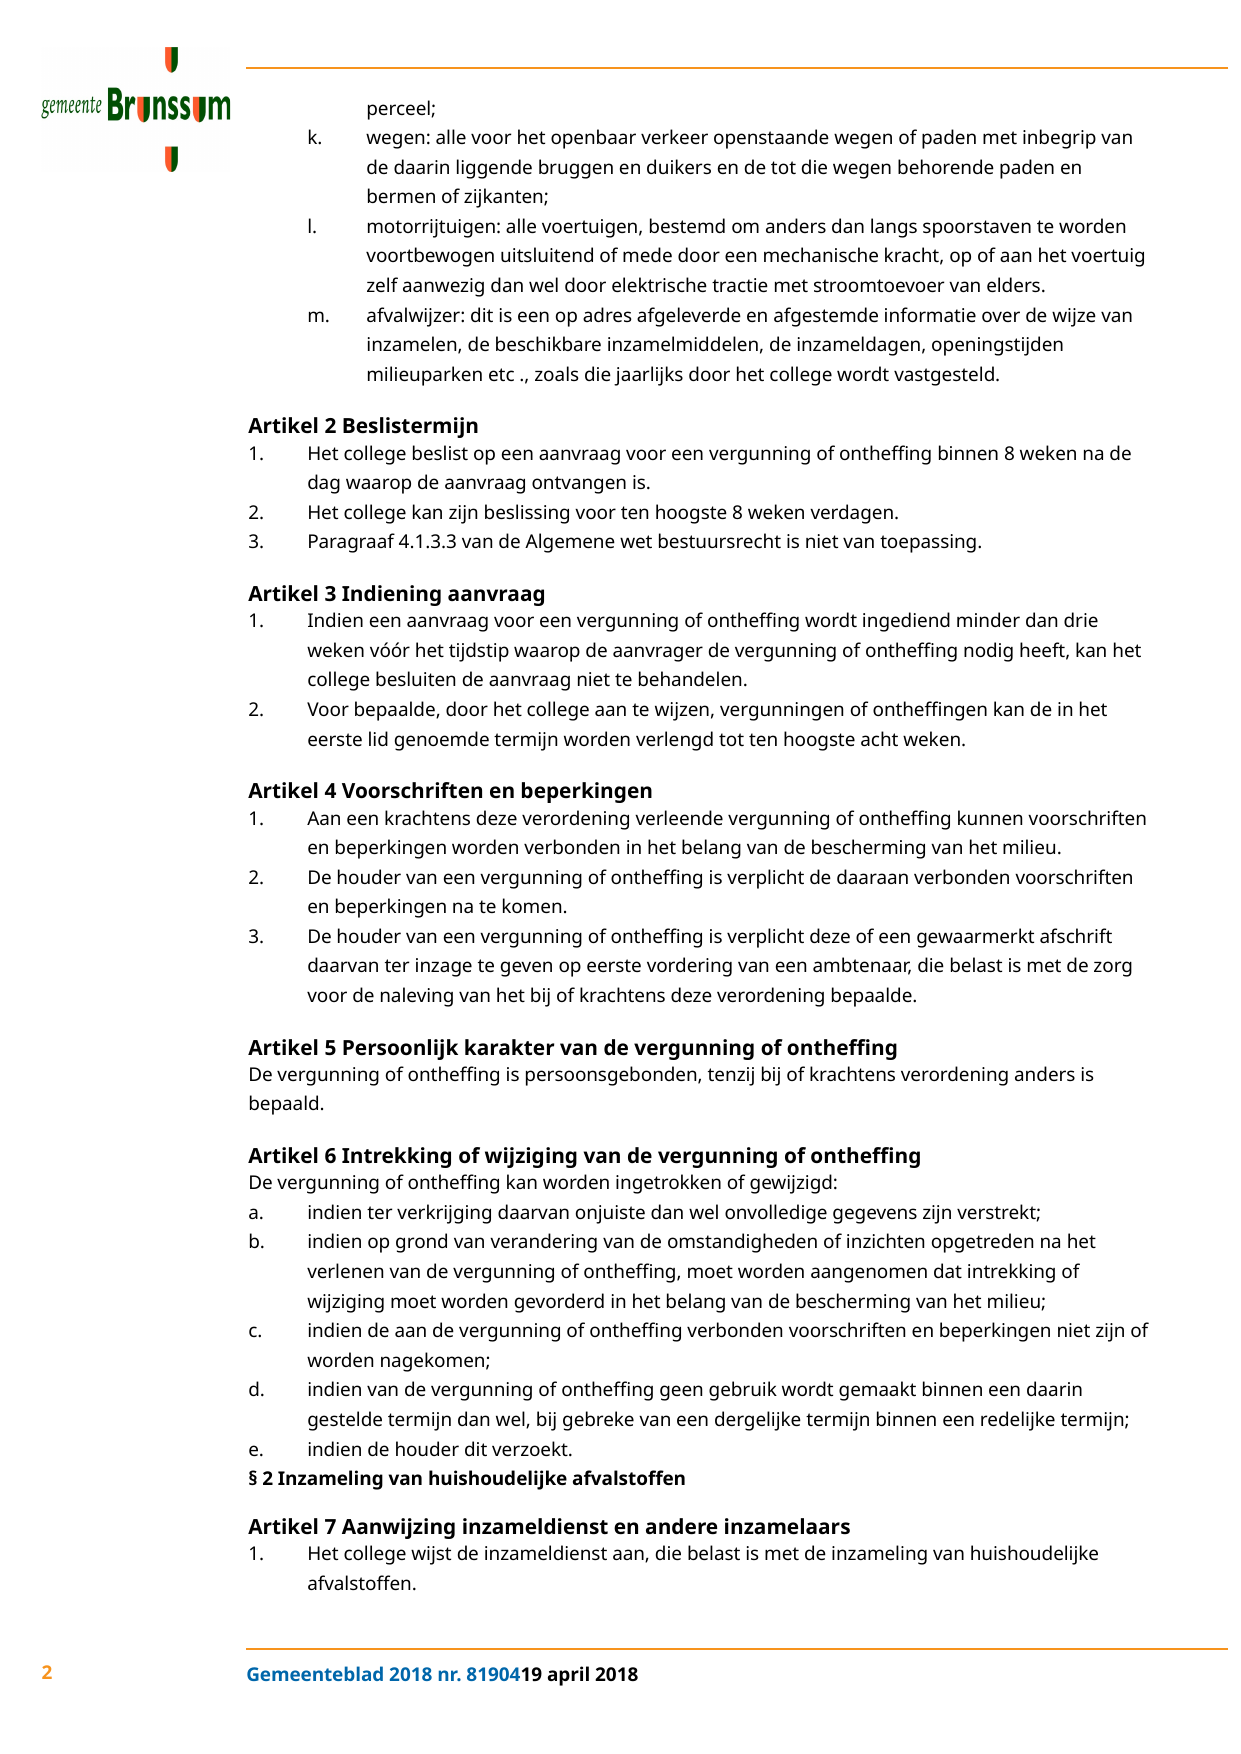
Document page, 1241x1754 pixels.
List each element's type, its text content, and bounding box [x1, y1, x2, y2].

list Indien een aanvraag voor een vergunning of ontheffing wordt ingediend minder dan drie weken vóór het tijdstip waarop de aanvrager de vergunning of ontheffing nodig heeft, kan het college besluiten de aanvraag niet te behandelen. [248, 607, 1152, 692]
text Artikel 3 Indiening aanvraag [248, 579, 1152, 607]
list indien de aan de vergunning of ontheffing verbonden voorschriften en beperkingen niet zijn of worden nagekomen; [248, 1317, 1152, 1373]
text Artikel 2 Beslistermijn [248, 411, 1152, 440]
text Artikel 4 Voorschriften en beperkingen [248, 776, 1152, 805]
list Het college wijst de inzameldienst aan, die belast is met de inzameling van huishoudelijke afvalstoffen. [248, 1540, 1152, 1596]
list Voor bepaalde, door het college aan te wijzen, vergunningen of ontheffingen kan de in het eerste lid genoemde termijn worden verlengd tot ten hoogste acht weken. [248, 696, 1152, 752]
list indien van de vergunning of ontheffing geen gebruik wordt gemaakt binnen een daarin gestelde termijn dan wel, bij gebreke van een dergelijke termijn binnen een redelijke termijn; [248, 1377, 1152, 1432]
picture [41, 47, 231, 172]
text Artikel 5 Persoonlijk karakter van de vergunning of ontheffing [248, 1033, 1152, 1061]
text Artikel 7 Aanwijzing inzameldienst en andere inzamelaars [248, 1512, 1152, 1540]
list De houder van een vergunning of ontheffing is verplicht de daaraan verbonden voorschriften en beperkingen na te komen. [248, 864, 1152, 919]
text Artikel 6 Intrekking of wijziging van de vergunning of ontheffing [248, 1141, 1152, 1169]
text § 2 Inzameling van huishoudelijke afvalstoffen [248, 1465, 1152, 1491]
list afvalwijzer: dit is een op adres afgeleverde en afgestemde informatie over de wijze van inzamelen, de beschikbare inzamelmiddelen, de inzameldagen, openingstijden milieuparken etc ., zoals die jaarlijks door het college wordt vastgesteld. [307, 302, 1152, 387]
text De vergunning of ontheffing kan worden ingetrokken of gewijzigd: [248, 1169, 1152, 1195]
list indien ter verkrijging daarvan onjuiste dan wel onvolledige gegevens zijn verstrekt; [248, 1199, 1152, 1225]
list indien de houder dit verzoekt. [248, 1436, 1152, 1461]
list motorrijtuigen: alle voertuigen, bestemd om anders dan langs spoorstaven te worden voortbewogen uitsluitend of mede door een mechanische kracht, op of aan het voertuig zelf aanwezig dan wel door elektrische tractie met stroomtoevoer van elders. [307, 213, 1152, 298]
list Aan een krachtens deze verordening verleende vergunning of ontheffing kunnen voorschriften en beperkingen worden verbonden in het belang van de bescherming van het milieu. [248, 805, 1152, 860]
list De houder van een vergunning of ontheffing is verplicht deze of een gewaarmerkt afschrift daarvan ter inzage te geven op eerste vordering van een ambtenaar, die belast is met de zorg voor de naleving van het bij of krachtens deze verordening bepaalde. [248, 923, 1152, 1008]
list Het college beslist op een aanvraag voor een vergunning of ontheffing binnen 8 weken na de dag waarop de aanvraag ontvangen is. [248, 440, 1152, 495]
text De vergunning of ontheffing is persoonsgebonden, tenzij bij of krachtens verordening anders is bepaald. [248, 1061, 1152, 1116]
list wegen: alle voor het openbaar verkeer openstaande wegen of paden met inbegrip van de daarin liggende bruggen en duikers en de tot die wegen behorende paden en bermen of zijkanten; [307, 124, 1152, 209]
list perceel; [307, 95, 1152, 121]
list Paragraaf 4.1.3.3 van de Algemene wet bestuursrecht is niet van toepassing. [248, 529, 1152, 554]
list indien op grond van verandering van de omstandigheden of inzichten opgetreden na het verlenen van de vergunning of ontheffing, moet worden aangenomen dat intrekking of wijziging moet worden gevorderd in het belang van de bescherming van het milieu; [248, 1229, 1152, 1313]
list Het college kan zijn beslissing voor ten hoogste 8 weken verdagen. [248, 499, 1152, 525]
